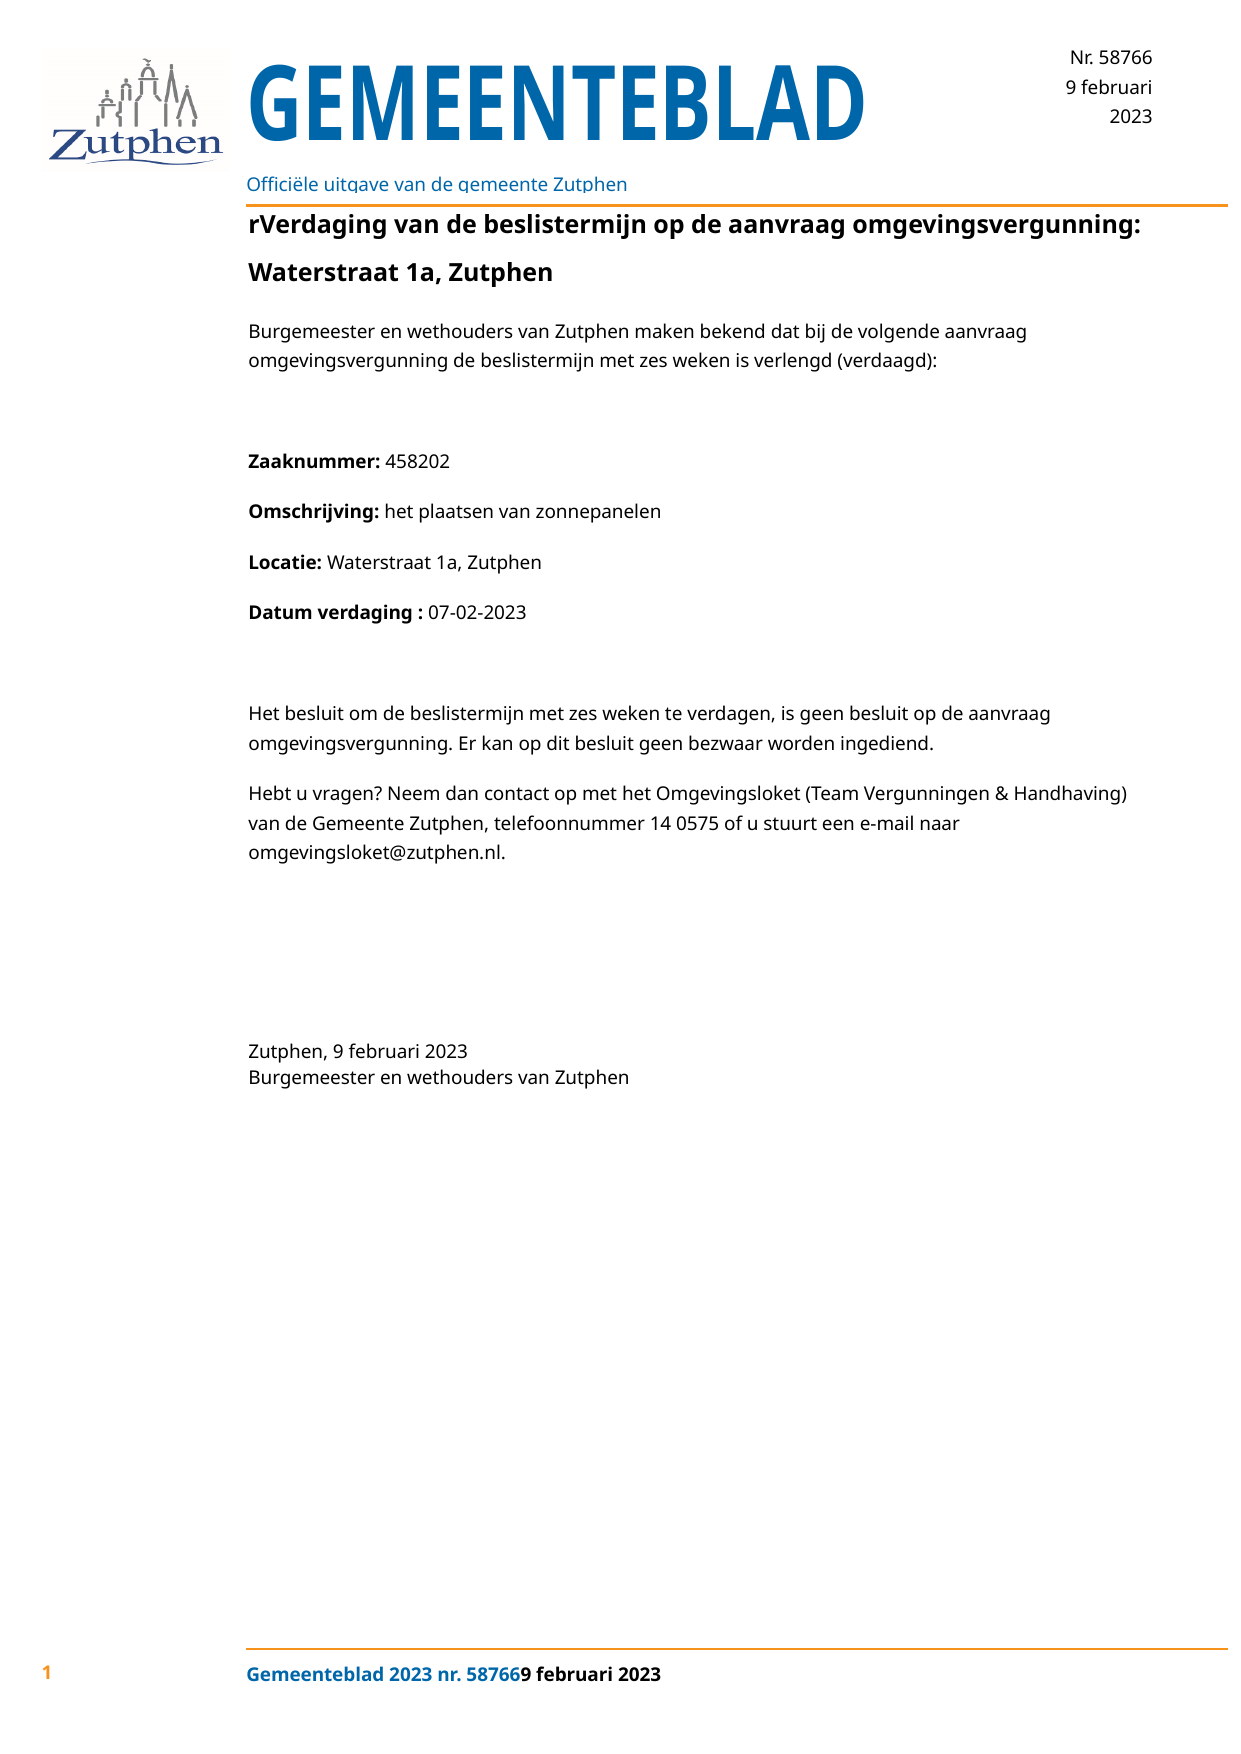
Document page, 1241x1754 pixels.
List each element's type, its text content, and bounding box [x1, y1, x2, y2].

text rVerdaging van de beslistermijn op de aanvraag omgevingsvergunning: Waterstraat 1a, Zutphen [248, 207, 1152, 288]
picture [41, 47, 231, 172]
text Zutphen, 9 februari 2023 [248, 1039, 1152, 1064]
text Het besluit om de beslistermijn met zes weken te verdagen, is geen besluit op de aanvraag omgevingsvergunning. Er kan op dit besluit geen bezwaar worden ingediend. [248, 700, 1152, 756]
text Burgemeester en wethouders van Zutphen maken bekend dat bij de volgende aanvraag omgevingsvergunning de beslistermijn met zes weken is verlengd (verdaagd): [248, 318, 1152, 373]
text Burgemeester en wethouders van Zutphen [248, 1064, 1152, 1090]
text Zaaknummer: 458202 [248, 448, 1152, 474]
text Omschrijving: het plaatsen van zonnepanelen [248, 499, 1152, 524]
text Hebt u vragen? Neem dan contact op met het Omgevingsloket (Team Vergunningen & Handhaving) van de Gemeente Zutphen, telefoonnummer 14 0575 of u stuurt een e-mail naar omgevingsloket@zutphen.nl. [248, 780, 1152, 865]
text Locatie: Waterstraat 1a, Zutphen [248, 549, 1152, 575]
text Datum verdaging : 07-02-2023 [248, 599, 1152, 625]
